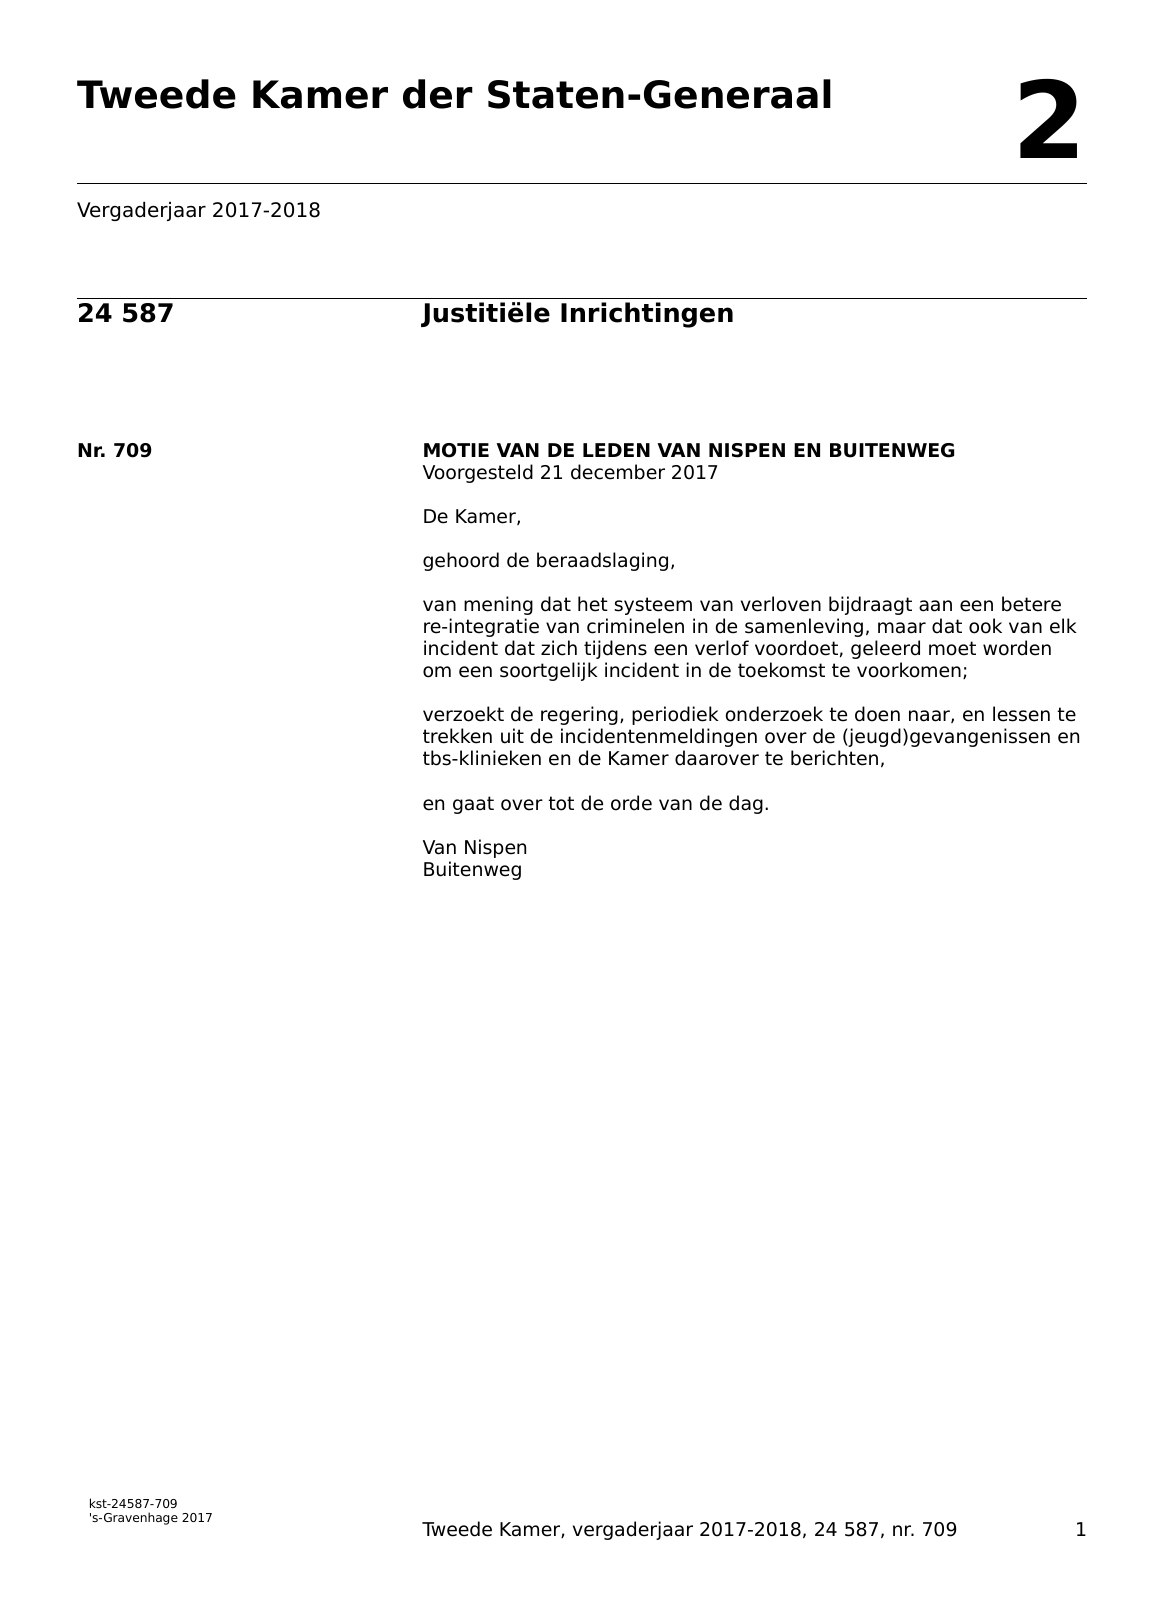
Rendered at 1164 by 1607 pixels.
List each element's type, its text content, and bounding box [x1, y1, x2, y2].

text Van Nispen [422, 837, 1087, 858]
text Buitenweg [422, 858, 1087, 881]
subtitle 24 587 Justitiële Inrichtingen [77, 299, 1087, 329]
text verzoekt de regering, periodiek onderzoek te doen naar, en lessen te trekken uit de incidentenmeldingen over de (jeugd)gevangenissen en tbs-klinieken en de Kamer daarover te berichten, [422, 704, 1087, 770]
text gehoord de beraadslaging, [422, 550, 1087, 572]
text De Kamer, [422, 506, 1087, 528]
text en gaat over tot de orde van de dag. [422, 792, 1087, 814]
table_cell Vergaderjaar 2017-2018 [77, 184, 1087, 298]
table_header Tweede Kamer der Staten-Generaal [77, 59, 886, 183]
text Voorgesteld 21 december 2017 [422, 462, 1087, 484]
table_header 2 [886, 59, 1087, 183]
subtitle Nr. 709 MOTIE VAN DE LEDEN VAN NISPEN EN BUITENWEG [77, 440, 1087, 462]
text kst-24587-709 [88, 1497, 323, 1511]
text van mening dat het systeem van verloven bijdraagt aan een betere re-integratie van criminelen in de samenleving, maar dat ook van elk incident dat zich tijdens een verlof voordoet, geleerd moet worden om een soortgelijk incident in de toekomst te voorkomen; [422, 594, 1087, 682]
text 's-Gravenhage 2017 [88, 1511, 323, 1525]
